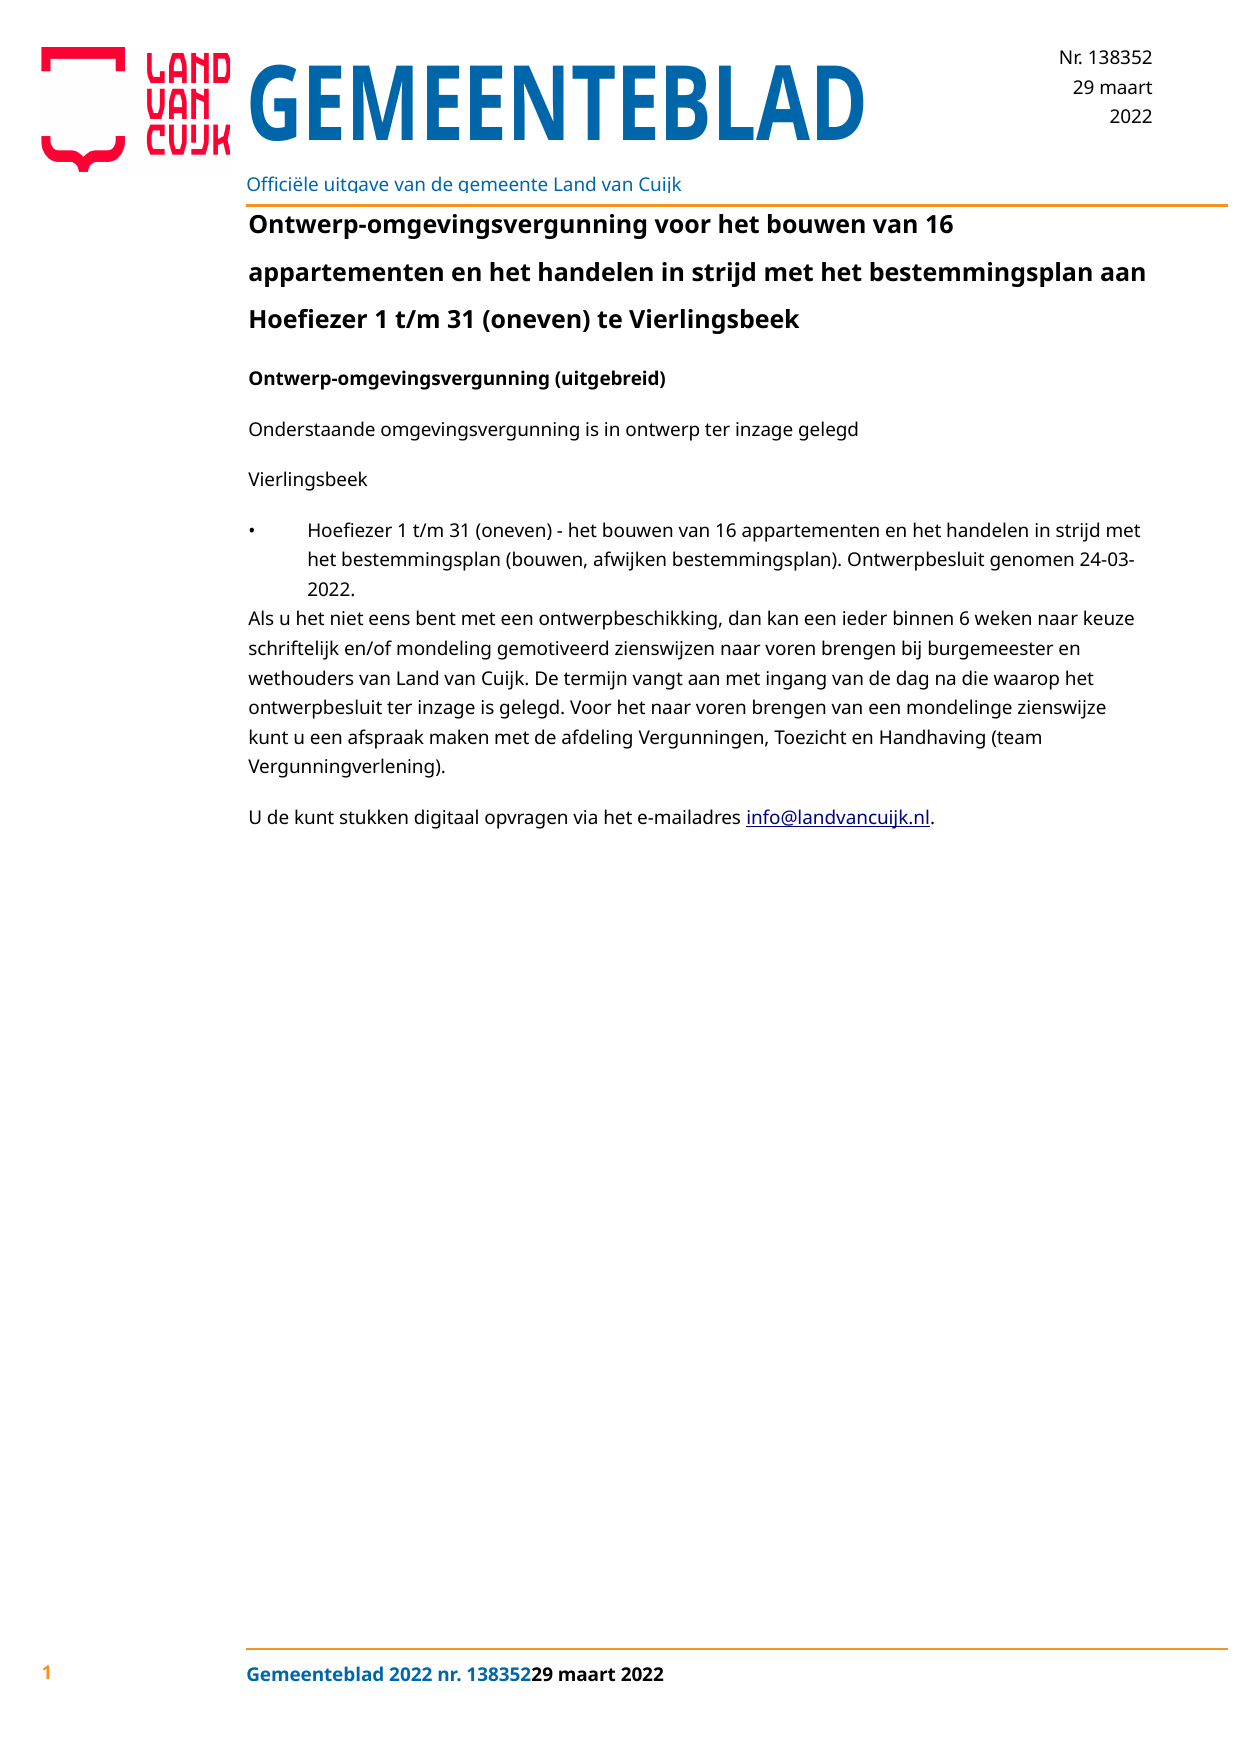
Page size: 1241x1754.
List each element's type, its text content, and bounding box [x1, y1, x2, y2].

text Onderstaande omgevingsvergunning is in ontwerp ter inzage gelegd [248, 416, 1152, 442]
text U de kunt stukken digitaal opvragen via het e-mailadres info@landvancuijk.nl. [248, 804, 1152, 829]
list Hoefiezer 1 t/m 31 (oneven) - het bouwen van 16 appartementen en het handelen in strijd met het bestemmingsplan (bouwen, afwijken bestemmingsplan). Ontwerpbesluit genomen 24-03-2022. [248, 517, 1152, 602]
text Vierlingsbeek [248, 466, 1152, 492]
text Ontwerp-omgevingsvergunning voor het bouwen van 16 appartementen en het handelen in strijd met het bestemmingsplan aan Hoefiezer 1 t/m 31 (oneven) te Vierlingsbeek [248, 207, 1152, 336]
picture [41, 47, 231, 172]
text Ontwerp-omgevingsvergunning (uitgebreid) [248, 366, 1152, 391]
text Als u het niet eens bent met een ontwerpbeschikking, dan kan een ieder binnen 6 weken naar keuze schriftelijk en/of mondeling gemotiveerd zienswijzen naar voren brengen bij burgemeester en wethouders van Land van Cuijk. De termijn vangt aan met ingang van de dag na die waarop het ontwerpbesluit ter inzage is gelegd. Voor het naar voren brengen van een mondelinge zienswijze kunt u een afspraak maken met de afdeling Vergunningen, Toezicht en Handhaving (team Vergunningverlening). [248, 606, 1152, 779]
